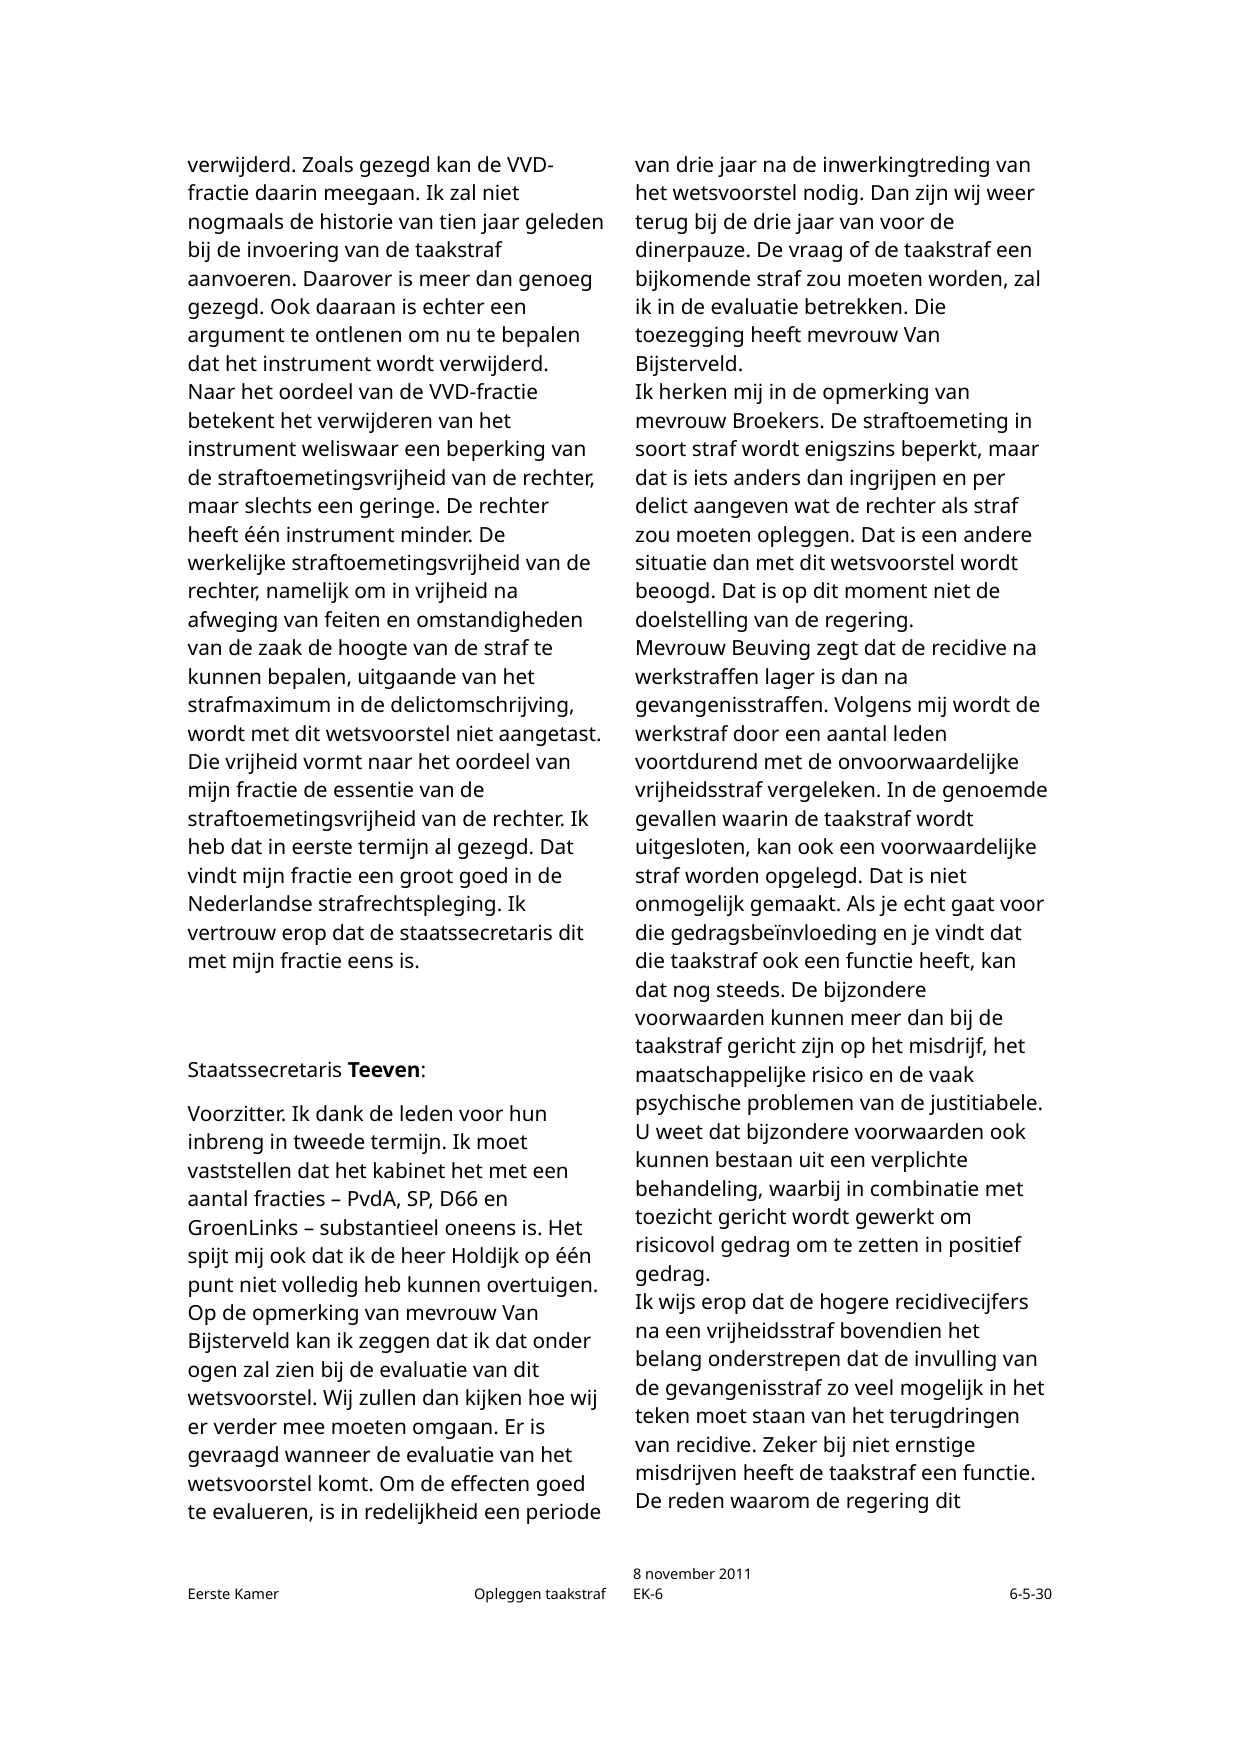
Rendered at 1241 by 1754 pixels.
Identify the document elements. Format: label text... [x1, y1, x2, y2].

text Ik herken mij in de opmerking van mevrouw Broekers. De straftoemeting in soort straf wordt enigszins beperkt, maar dat is iets anders dan ingrijpen en per delict aangeven wat de rechter als straf zou moeten opleggen. Dat is een andere situatie dan met dit wetsvoorstel wordt beoogd. Dat is op dit moment niet de doelstelling van de regering. [635, 377, 1053, 633]
text Staatssecretaris Teeven: [187, 1056, 605, 1084]
text van drie jaar na de inwerkingtreding van het wetsvoorstel nodig. Dan zijn wij weer terug bij de drie jaar van voor de dinerpauze. De vraag of de taakstraf een bijkomende straf zou moeten worden, zal ik in de evaluatie betrekken. Die toezegging heeft mevrouw Van Bijsterveld. [635, 150, 1053, 377]
text  [187, 1005, 605, 1033]
text Op de opmerking van mevrouw Van Bijsterveld kan ik zeggen dat ik dat onder ogen zal zien bij de evaluatie van dit wetsvoorstel. Wij zullen dan kijken hoe wij er verder mee moeten omgaan. Er is gevraagd wanneer de evaluatie van het wetsvoorstel komt. Om de effecten goed te evalueren, is in redelijkheid een periode [187, 1298, 605, 1526]
text Voorzitter. Ik dank de leden voor hun inbreng in tweede termijn. Ik moet vaststellen dat het kabinet het met een aantal fracties – PvdA, SP, D66 en GroenLinks – substantieel oneens is. Het spijt mij ook dat ik de heer Holdijk op één punt niet volledig heb kunnen overtuigen. [187, 1099, 605, 1298]
text verwijderd. Zoals gezegd kan de VVD-fractie daarin meegaan. Ik zal niet nogmaals de historie van tien jaar geleden bij de invoering van de taakstraf aanvoeren. Daarover is meer dan genoeg gezegd. Ook daaraan is echter een argument te ontlenen om nu te bepalen dat het instrument wordt verwijderd. [187, 150, 605, 377]
text Mevrouw Beuving zegt dat de recidive na werkstraffen lager is dan na gevangenisstraffen. Volgens mij wordt de werkstraf door een aantal leden voortdurend met de onvoorwaardelijke vrijheidsstraf vergeleken. In de genoemde gevallen waarin de taakstraf wordt uitgesloten, kan ook een voorwaardelijke straf worden opgelegd. Dat is niet onmogelijk gemaakt. Als je echt gaat voor die gedragsbeïnvloeding en je vindt dat die taakstraf ook een functie heeft, kan dat nog steeds. De bijzondere voorwaarden kunnen meer dan bij de taakstraf gericht zijn op het misdrijf, het maatschappelijke risico en de vaak psychische problemen van de justitiabele. U weet dat bijzondere voorwaarden ook kunnen bestaan uit een verplichte behandeling, waarbij in combinatie met toezicht gericht wordt gewerkt om risicovol gedrag om te zetten in positief gedrag. [635, 633, 1053, 1287]
text Ik wijs erop dat de hogere recidivecijfers na een vrijheidsstraf bovendien het belang onderstrepen dat de invulling van de gevangenisstraf zo veel mogelijk in het teken moet staan van het terugdringen van recidive. Zeker bij niet ernstige misdrijven heeft de taakstraf een functie. De reden waarom de regering dit [635, 1287, 1053, 1515]
text Naar het oordeel van de VVD-fractie betekent het verwijderen van het instrument weliswaar een beperking van de straftoemetingsvrijheid van de rechter, maar slechts een geringe. De rechter heeft één instrument minder. De werkelijke straftoemetingsvrijheid van de rechter, namelijk om in vrijheid na afweging van feiten en omstandigheden van de zaak de hoogte van de straf te kunnen bepalen, uitgaande van het strafmaximum in de delictomschrijving, wordt met dit wetsvoorstel niet aangetast. Die vrijheid vormt naar het oordeel van mijn fractie de essentie van de straftoemetingsvrijheid van de rechter. Ik heb dat in eerste termijn al gezegd. Dat vindt mijn fractie een groot goed in de Nederlandse strafrechtspleging. Ik vertrouw erop dat de staatssecretaris dit met mijn fractie eens is. [187, 377, 605, 975]
